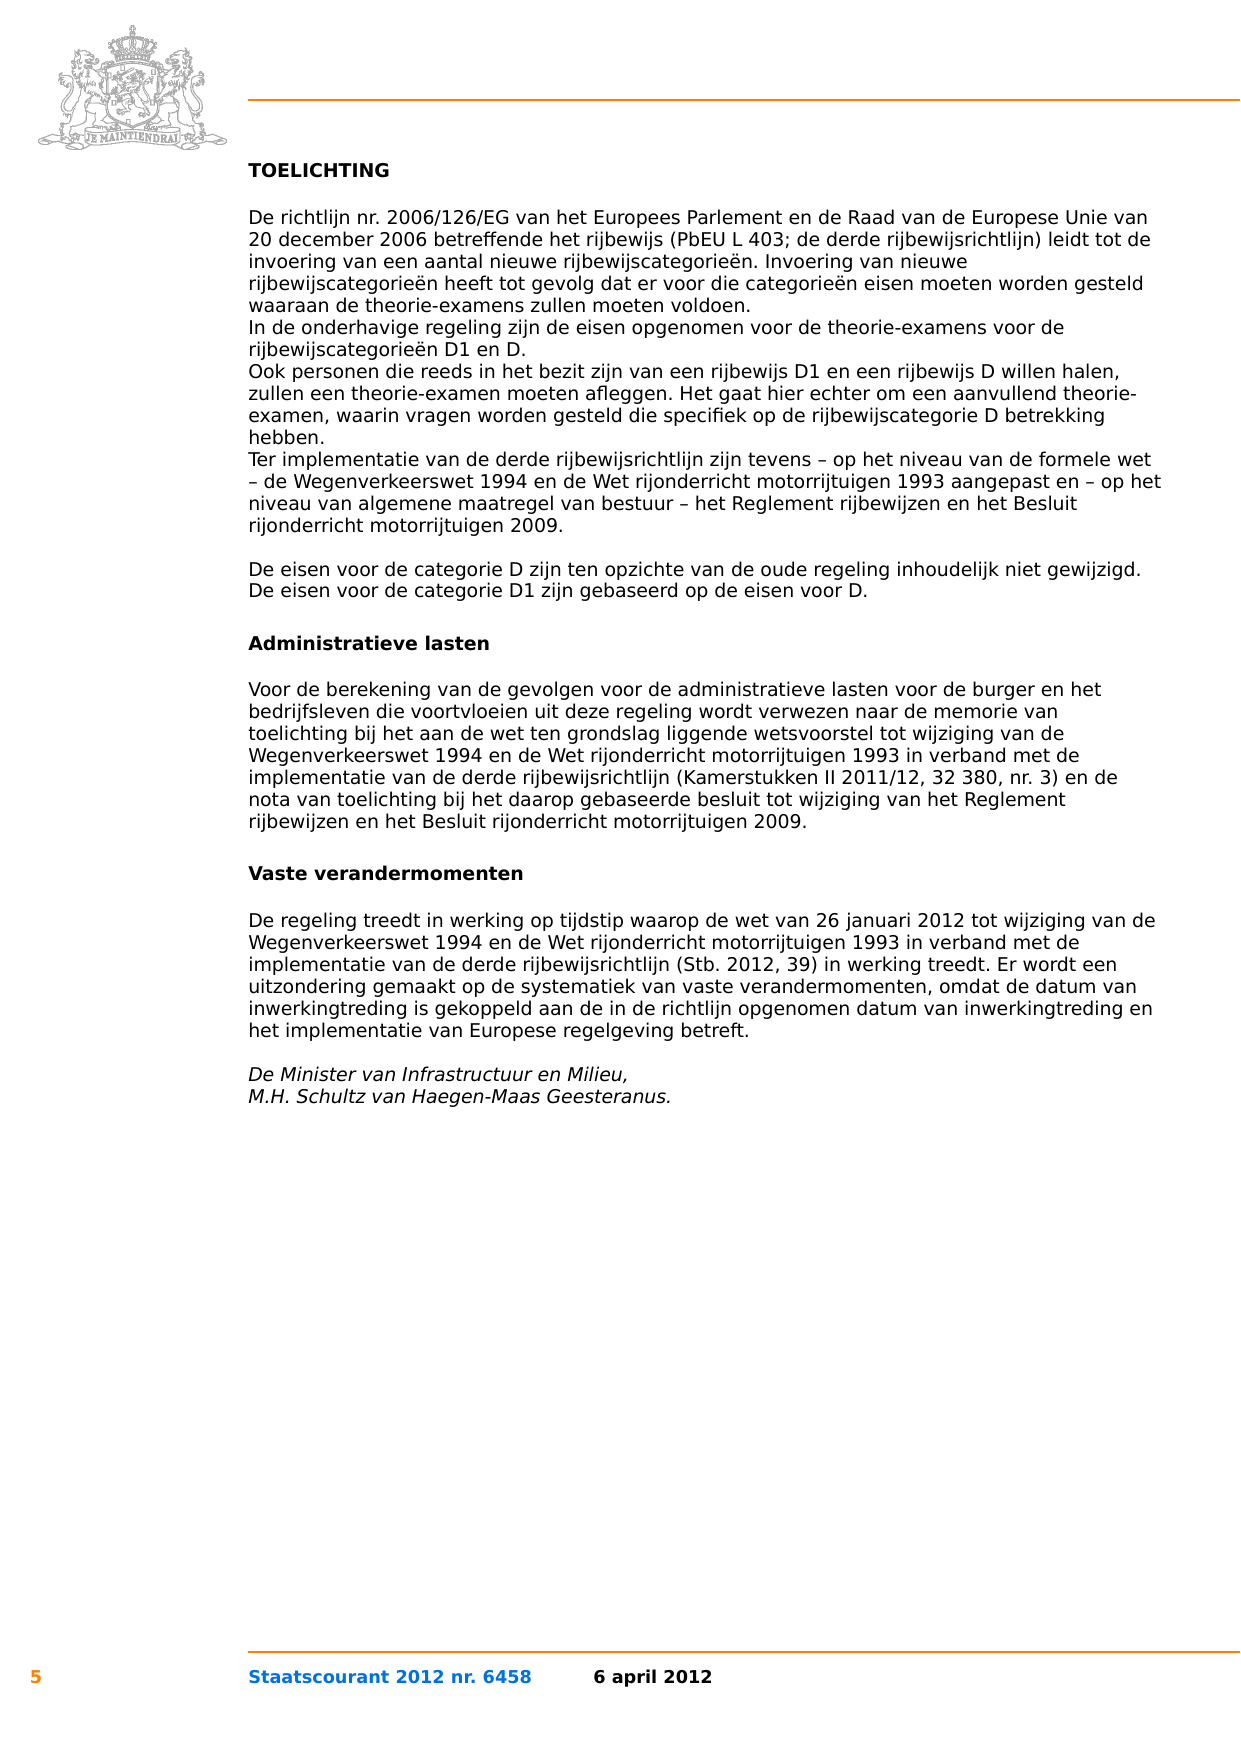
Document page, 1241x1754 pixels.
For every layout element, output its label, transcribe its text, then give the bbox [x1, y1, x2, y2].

subtitle Vaste verandermomenten [248, 863, 1163, 885]
text In de onderhavige regeling zijn de eisen opgenomen voor de theorie-examens voor de rijbewijscategorieën D1 en D. [248, 317, 1163, 361]
subtitle Administratieve lasten [248, 632, 1163, 654]
text Ook personen die reeds in het bezit zijn van een rijbewijs D1 en een rijbewijs D willen halen, zullen een theorie-examen moeten afleggen. Het gaat hier echter om een aanvullend theorie-examen, waarin vragen worden gesteld die specifiek op de rijbewijscategorie D betrekking hebben. [248, 361, 1163, 449]
text De regeling treedt in werking op tijdstip waarop de wet van 26 januari 2012 tot wijziging van de Wegenverkeerswet 1994 en de Wet rijonderricht motorrijtuigen 1993 in verband met de implementatie van de derde rijbewijsrichtlijn (Stb. 2012, 39) in werking treedt. Er wordt een uitzondering gemaakt op de systematiek van vaste verandermomenten, omdat de datum van inwerkingtreding is gekoppeld aan de in de richtlijn opgenomen datum van inwerkingtreding en het implementatie van Europese regelgeving betreft. [248, 910, 1163, 1042]
text De richtlijn nr. 2006/126/EG van het Europees Parlement en de Raad van de Europese Unie van 20 december 2006 betreffende het rijbewijs (PbEU L 403; de derde rijbewijsrichtlijn) leidt tot de invoering van een aantal nieuwe rijbewijscategorieën. Invoering van nieuwe rijbewijscategorieën heeft tot gevolg dat er voor die categorieën eisen moeten worden gesteld waaraan de theorie-examens zullen moeten voldoen. [248, 207, 1163, 317]
text Ter implementatie van de derde rijbewijsrichtlijn zijn tevens – op het niveau van de formele wet – de Wegenverkeerswet 1994 en de Wet rijonderricht motorrijtuigen 1993 aangepast en – op het niveau van algemene maatregel van bestuur – het Reglement rijbewijzen en het Besluit rijonderricht motorrijtuigen 2009. [248, 449, 1163, 537]
subtitle TOELICHTING [248, 160, 1163, 182]
text De Minister van Infrastructuur en Milieu, M.H. Schultz van Haegen-Maas Geesteranus. [248, 1064, 1163, 1108]
picture [38, 25, 227, 150]
text De eisen voor de categorie D zijn ten opzichte van de oude regeling inhoudelijk niet gewijzigd. De eisen voor de categorie D1 zijn gebaseerd op de eisen voor D. [248, 558, 1163, 602]
text Voor de berekening van de gevolgen voor de administratieve lasten voor de burger en het bedrijfsleven die voortvloeien uit deze regeling wordt verwezen naar de memorie van toelichting bij het aan de wet ten grondslag liggende wetsvoorstel tot wijziging van de Wegenverkeerswet 1994 en de Wet rijonderricht motorrijtuigen 1993 in verband met de implementatie van de derde rijbewijsrichtlijn (Kamerstukken II 2011/12, 32 380, nr. 3) en de nota van toelichting bij het daarop gebaseerde besluit tot wijziging van het Reglement rijbewijzen en het Besluit rijonderricht motorrijtuigen 2009. [248, 679, 1163, 833]
